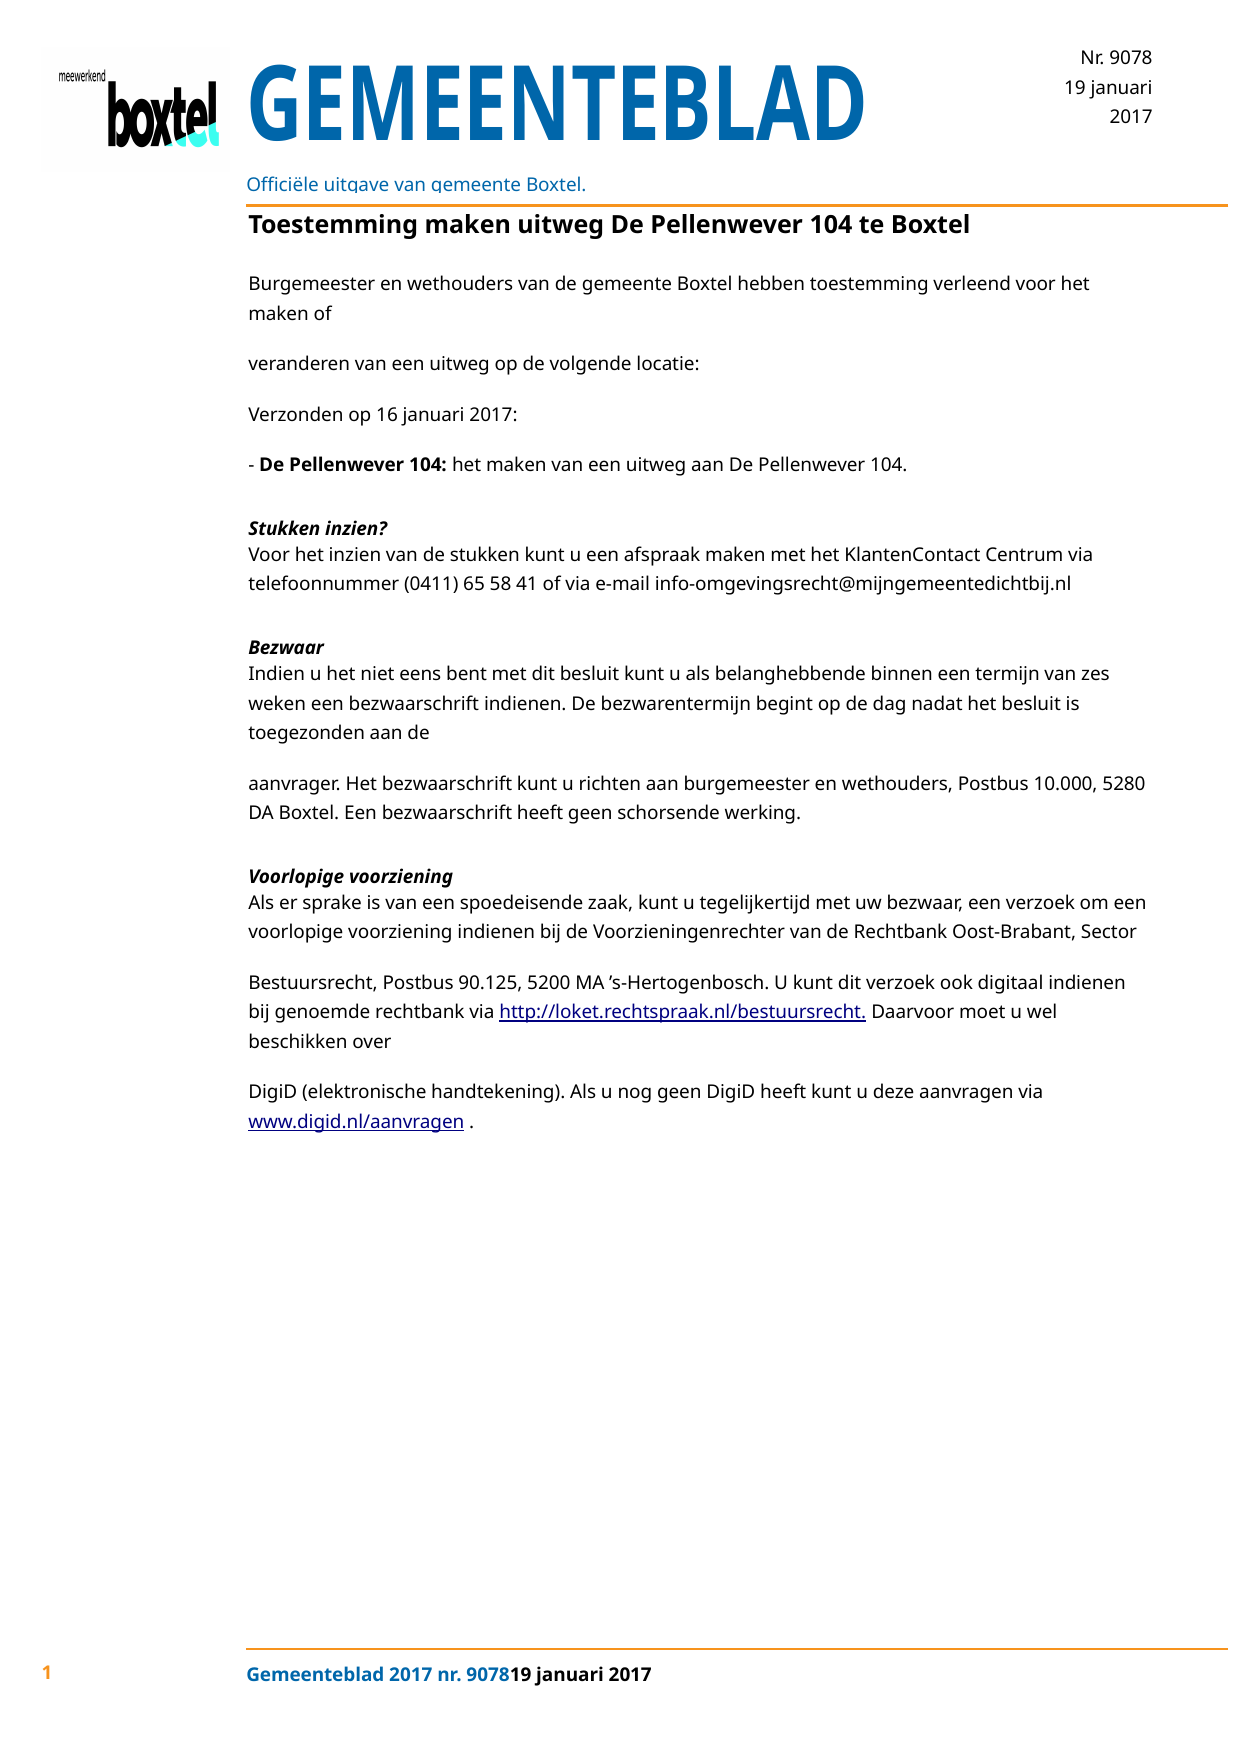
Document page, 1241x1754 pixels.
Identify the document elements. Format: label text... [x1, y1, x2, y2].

text Indien u het niet eens bent met dit besluit kunt u als belanghebbende binnen een termijn van zes weken een bezwaarschrift indienen. De bezwarentermijn begint op de dag nadat het besluit is toegezonden aan de [248, 660, 1152, 745]
text Burgemeester en wethouders van de gemeente Boxtel hebben toestemming verleend voor het maken of [248, 270, 1152, 326]
text Toestemming maken uitweg De Pellenwever 104 te Boxtel [248, 207, 1152, 241]
text Als er sprake is van een spoedeisende zaak, kunt u tegelijkertijd met uw bezwaar, een verzoek om een voorlopige voorziening indienen bij de Voorzieningenrechter van de Rechtbank Oost-Brabant, Sector [248, 889, 1152, 944]
text Bestuursrecht, Postbus 90.125, 5200 MA ’s-Hertogenbosch. U kunt dit verzoek ook digitaal indienen bij genoemde rechtbank via http://loket.rechtspraak.nl/bestuursrecht. Daarvoor moet u wel beschikken over [248, 969, 1152, 1054]
text DigiD (elektronische handtekening). Als u nog geen DigiD heeft kunt u deze aanvragen via www.digid.nl/aanvragen . [248, 1078, 1152, 1134]
text - De Pellenwever 104: het maken van een uitweg aan De Pellenwever 104. [248, 451, 1152, 477]
text Voor het inzien van de stukken kunt u een afspraak maken met het KlantenContact Centrum via telefoonnummer (0411) 65 58 41 of via e-mail info-omgevingsrecht@mijngemeentedichtbij.nl [248, 541, 1152, 596]
text Voorlopige voorziening [248, 863, 1152, 889]
text aanvrager. Het bezwaarschrift kunt u richten aan burgemeester en wethouders, Postbus 10.000, 5280 DA Boxtel. Een bezwaarschrift heeft geen schorsende werking. [248, 770, 1152, 825]
picture [41, 47, 231, 172]
text veranderen van een uitweg op de volgende locatie: [248, 350, 1152, 376]
text Stukken inzien? [248, 515, 1152, 541]
text Verzonden op 16 januari 2017: [248, 401, 1152, 426]
text Bezwaar [248, 634, 1152, 660]
